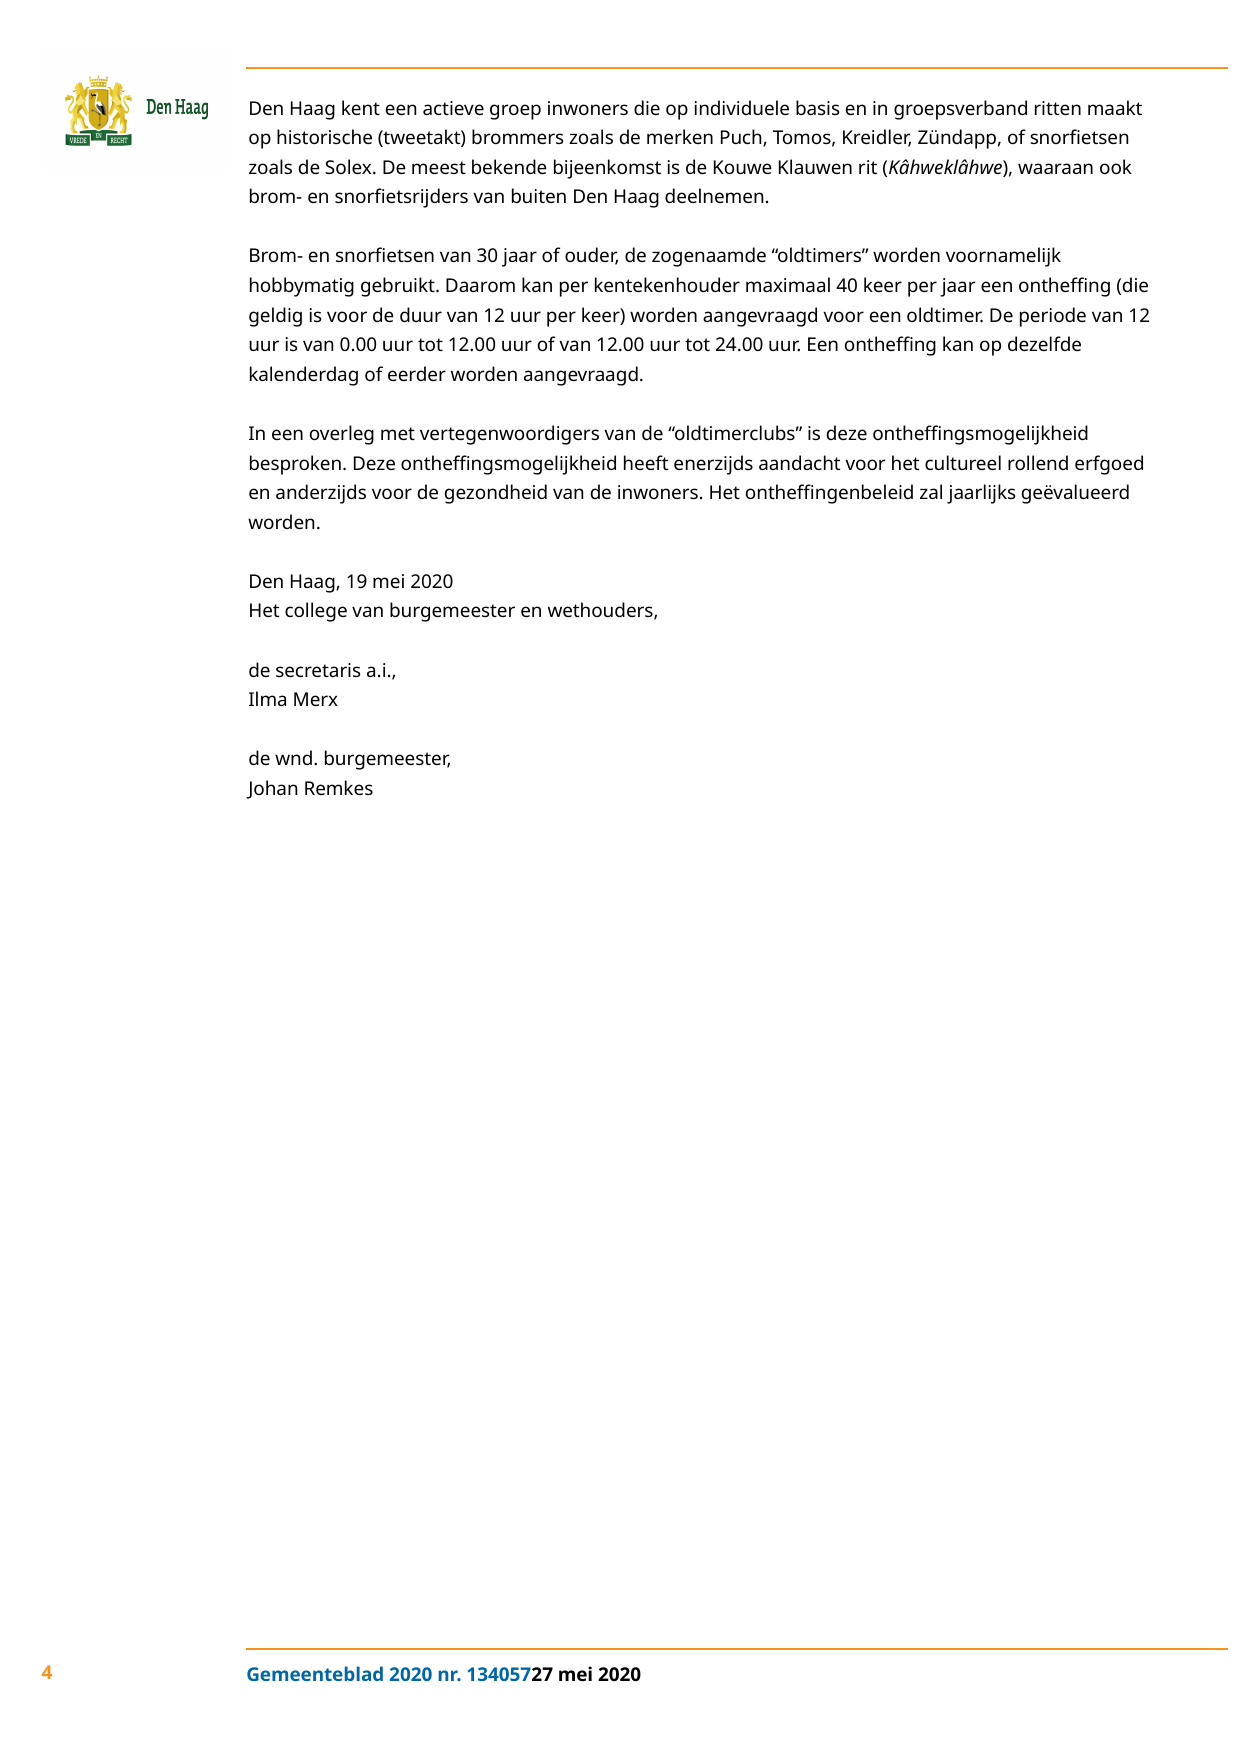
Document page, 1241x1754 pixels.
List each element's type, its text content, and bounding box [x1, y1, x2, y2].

picture [41, 47, 231, 172]
text In een overleg met vertegenwoordigers van de “oldtimerclubs” is deze ontheffingsmogelijkheid besproken. Deze ontheffingsmogelijkheid heeft enerzijds aandacht voor het cultureel rollend erfgoed en anderzijds voor de gezondheid van de inwoners. Het ontheffingenbeleid zal jaarlijks geëvalueerd worden. [248, 420, 1152, 535]
text de secretaris a.i., [248, 657, 1152, 683]
text Den Haag kent een actieve groep inwoners die op individuele basis en in groepsverband ritten maakt op historische (tweetakt) brommers zoals de merken Puch, Tomos, Kreidler, Zündapp, of snorfietsen zoals de Solex. De meest bekende bijeenkomst is de Kouwe Klauwen rit (Kâhweklâhwe), waaraan ook brom- en snorfietsrijders van buiten Den Haag deelnemen. [248, 95, 1152, 209]
text Johan Remkes [248, 775, 1152, 801]
text Het college van burgemeester en wethouders, [248, 598, 1152, 623]
text de wnd. burgemeester, [248, 746, 1152, 771]
text Den Haag, 19 mei 2020 [248, 568, 1152, 594]
text Brom- en snorfietsen van 30 jaar of ouder, de zogenaamde “oldtimers” worden voornamelijk hobbymatig gebruikt. Daarom kan per kentekenhouder maximaal 40 keer per jaar een ontheffing (die geldig is voor de duur van 12 uur per keer) worden aangevraagd voor een oldtimer. De periode van 12 uur is van 0.00 uur tot 12.00 uur of van 12.00 uur tot 24.00 uur. Een ontheffing kan op dezelfde kalenderdag of eerder worden aangevraagd. [248, 243, 1152, 387]
text Ilma Merx [248, 686, 1152, 712]
